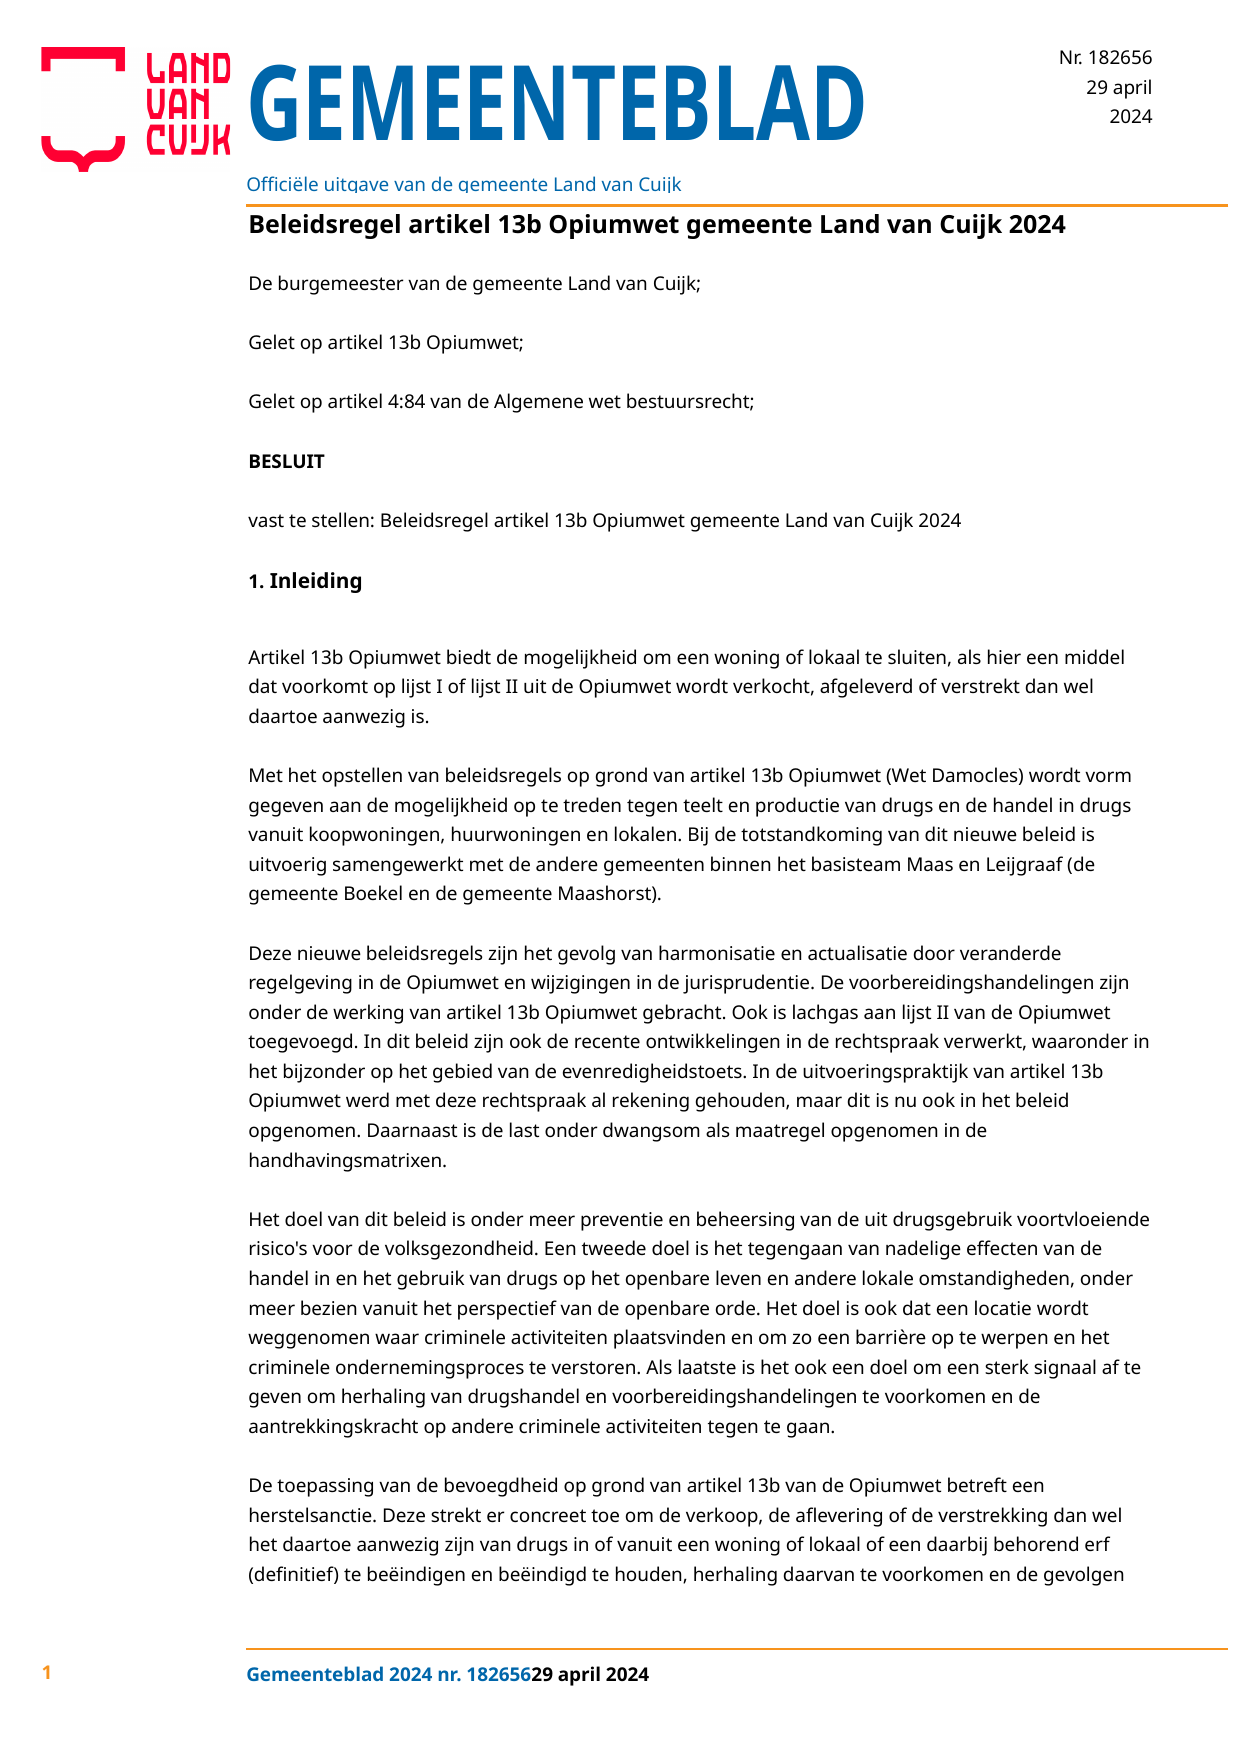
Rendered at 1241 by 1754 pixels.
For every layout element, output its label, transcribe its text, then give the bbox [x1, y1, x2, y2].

text Gelet op artikel 13b Opiumwet; [248, 329, 1152, 355]
text BESLUIT [248, 448, 1152, 473]
text 1. Inleiding [248, 566, 1152, 594]
text vast te stellen: Beleidsregel artikel 13b Opiumwet gemeente Land van Cuijk 2024 [248, 507, 1152, 533]
text De toepassing van de bevoegdheid op grond van artikel 13b van de Opiumwet betreft een herstelsanctie. Deze strekt er concreet toe om de verkoop, de aflevering of de verstrekking dan wel het daartoe aanwezig zijn van drugs in of vanuit een woning of lokaal of een daarbij behorend erf (definitief) te beëindigen en beëindigd te houden, herhaling daarvan te voorkomen en de gevolgen [248, 1472, 1152, 1587]
text De burgemeester van de gemeente Land van Cuijk; [248, 270, 1152, 296]
text Artikel 13b Opiumwet biedt de mogelijkheid om een woning of lokaal te sluiten, als hier een middel dat voorkomt op lijst I of lijst II uit de Opiumwet wordt verkocht, afgeleverd of verstrekt dan wel daartoe aanwezig is. [248, 644, 1152, 729]
text Gelet op artikel 4:84 van de Algemene wet bestuursrecht; [248, 389, 1152, 414]
text Deze nieuwe beleidsregels zijn het gevolg van harmonisatie en actualisatie door veranderde regelgeving in de Opiumwet en wijzigingen in de jurisprudentie. De voorbereidingshandelingen zijn onder de werking van artikel 13b Opiumwet gebracht. Ook is lachgas aan lijst II van de Opiumwet toegevoegd. In dit beleid zijn ook de recente ontwikkelingen in de rechtspraak verwerkt, waaronder in het bijzonder op het gebied van de evenredigheidstoets. In de uitvoeringspraktijk van artikel 13b Opiumwet werd met deze rechtspraak al rekening gehouden, maar dit is nu ook in het beleid opgenomen. Daarnaast is de last onder dwangsom als maatregel opgenomen in de handhavingsmatrixen. [248, 940, 1152, 1172]
text Het doel van dit beleid is onder meer preventie en beheersing van de uit drugsgebruik voortvloeiende risico's voor de volksgezondheid. Een tweede doel is het tegengaan van nadelige effecten van de handel in en het gebruik van drugs op het openbare leven en andere lokale omstandigheden, onder meer bezien vanuit het perspectief van de openbare orde. Het doel is ook dat een locatie wordt weggenomen waar criminele activiteiten plaatsvinden en om zo een barrière op te werpen en het criminele ondernemingsproces te verstoren. Als laatste is het ook een doel om een sterk signaal af te geven om herhaling van drugshandel en voorbereidingshandelingen te voorkomen en de aantrekkingskracht op andere criminele activiteiten tegen te gaan. [248, 1206, 1152, 1439]
picture [41, 47, 231, 172]
text Beleidsregel artikel 13b Opiumwet gemeente Land van Cuijk 2024 [248, 207, 1152, 241]
text Met het opstellen van beleidsregels op grond van artikel 13b Opiumwet (Wet Damocles) wordt vorm gegeven aan de mogelijkheid op te treden tegen teelt en productie van drugs en de handel in drugs vanuit koopwoningen, huurwoningen en lokalen. Bij de totstandkoming van dit nieuwe beleid is uitvoerig samengewerkt met de andere gemeenten binnen het basisteam Maas en Leijgraaf (de gemeente Boekel en de gemeente Maashorst). [248, 762, 1152, 906]
